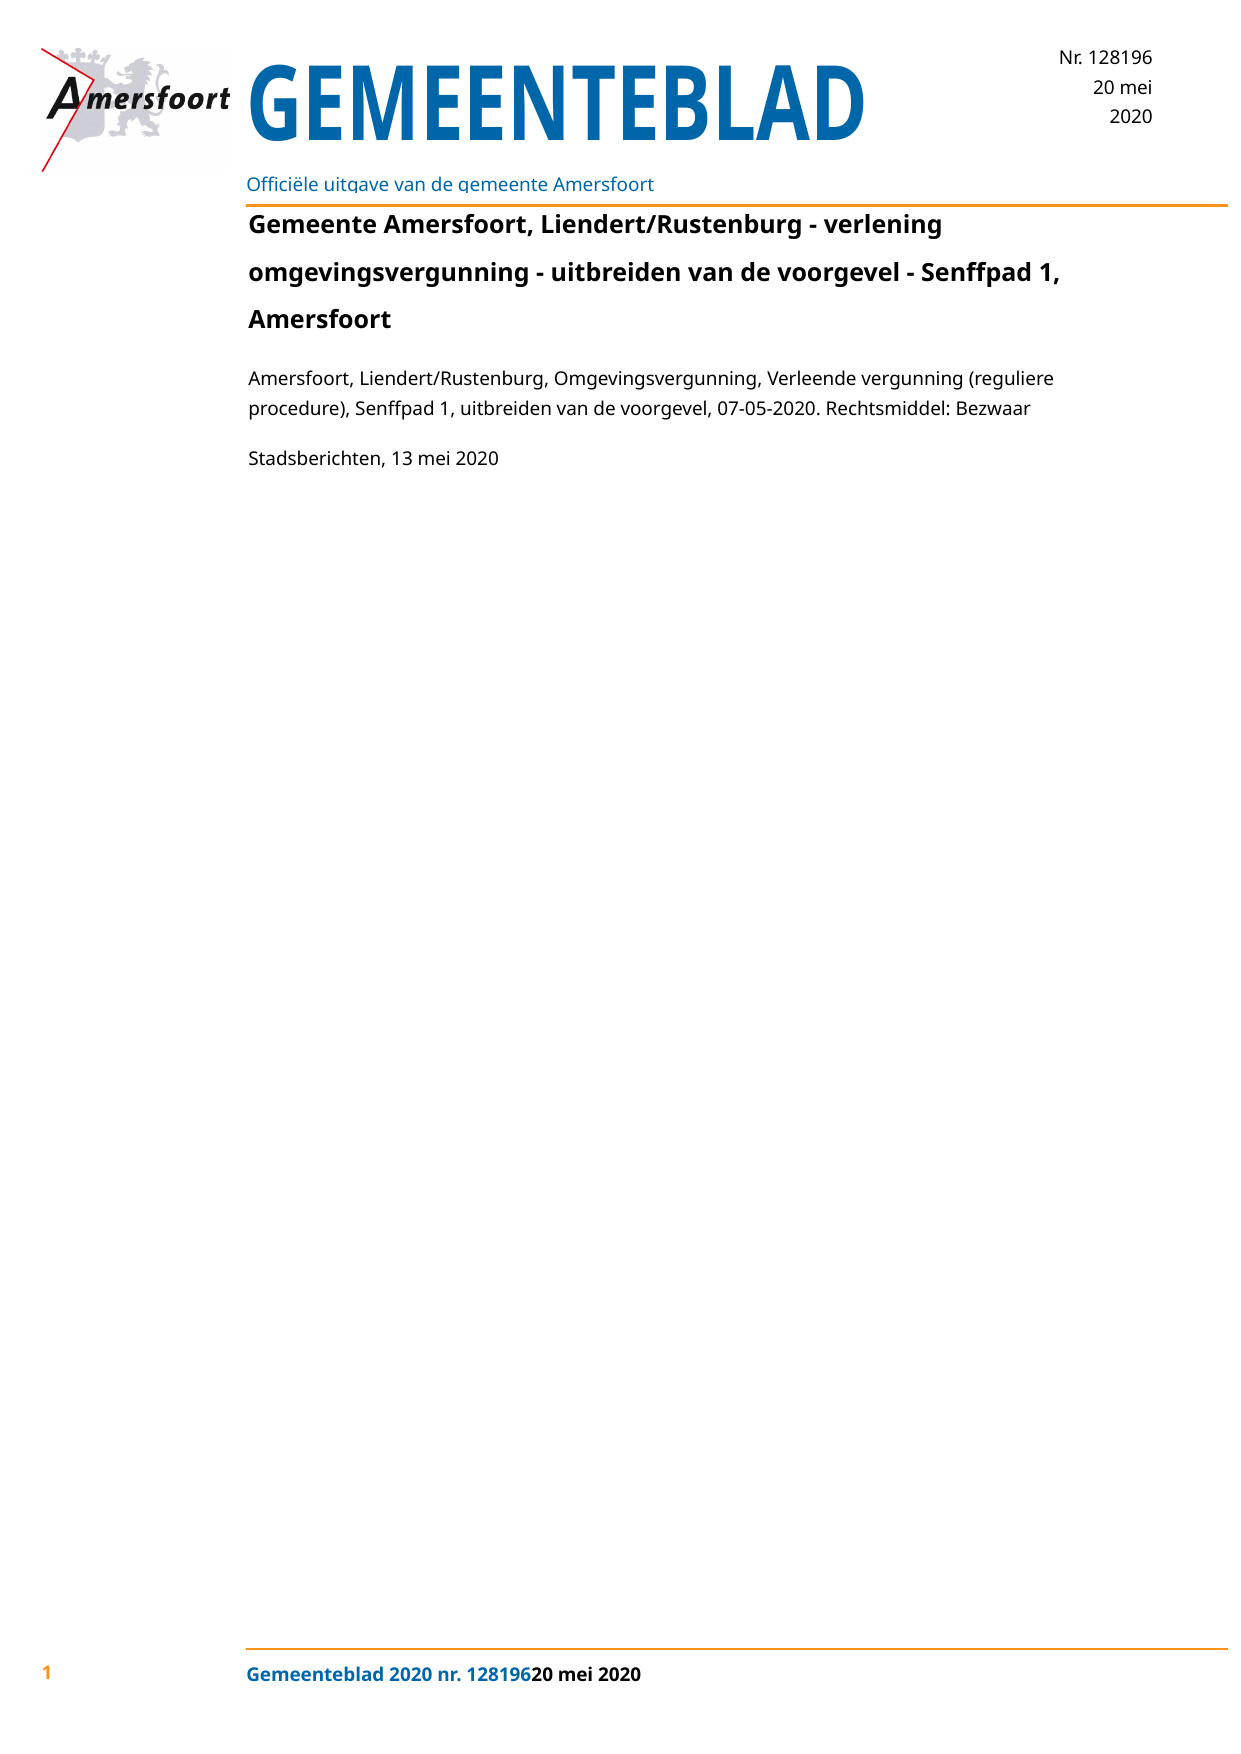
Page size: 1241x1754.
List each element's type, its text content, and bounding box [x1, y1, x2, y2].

picture [41, 47, 231, 172]
text Gemeente Amersfoort, Liendert/Rustenburg - verlening omgevingsvergunning - uitbreiden van de voorgevel - Senffpad 1, Amersfoort [248, 207, 1152, 336]
text Amersfoort, Liendert/Rustenburg, Omgevingsvergunning, Verleende vergunning (reguliere procedure), Senffpad 1, uitbreiden van de voorgevel, 07-05-2020. Rechtsmiddel: Bezwaar [248, 366, 1152, 421]
text Stadsberichten, 13 mei 2020 [248, 446, 1152, 471]
